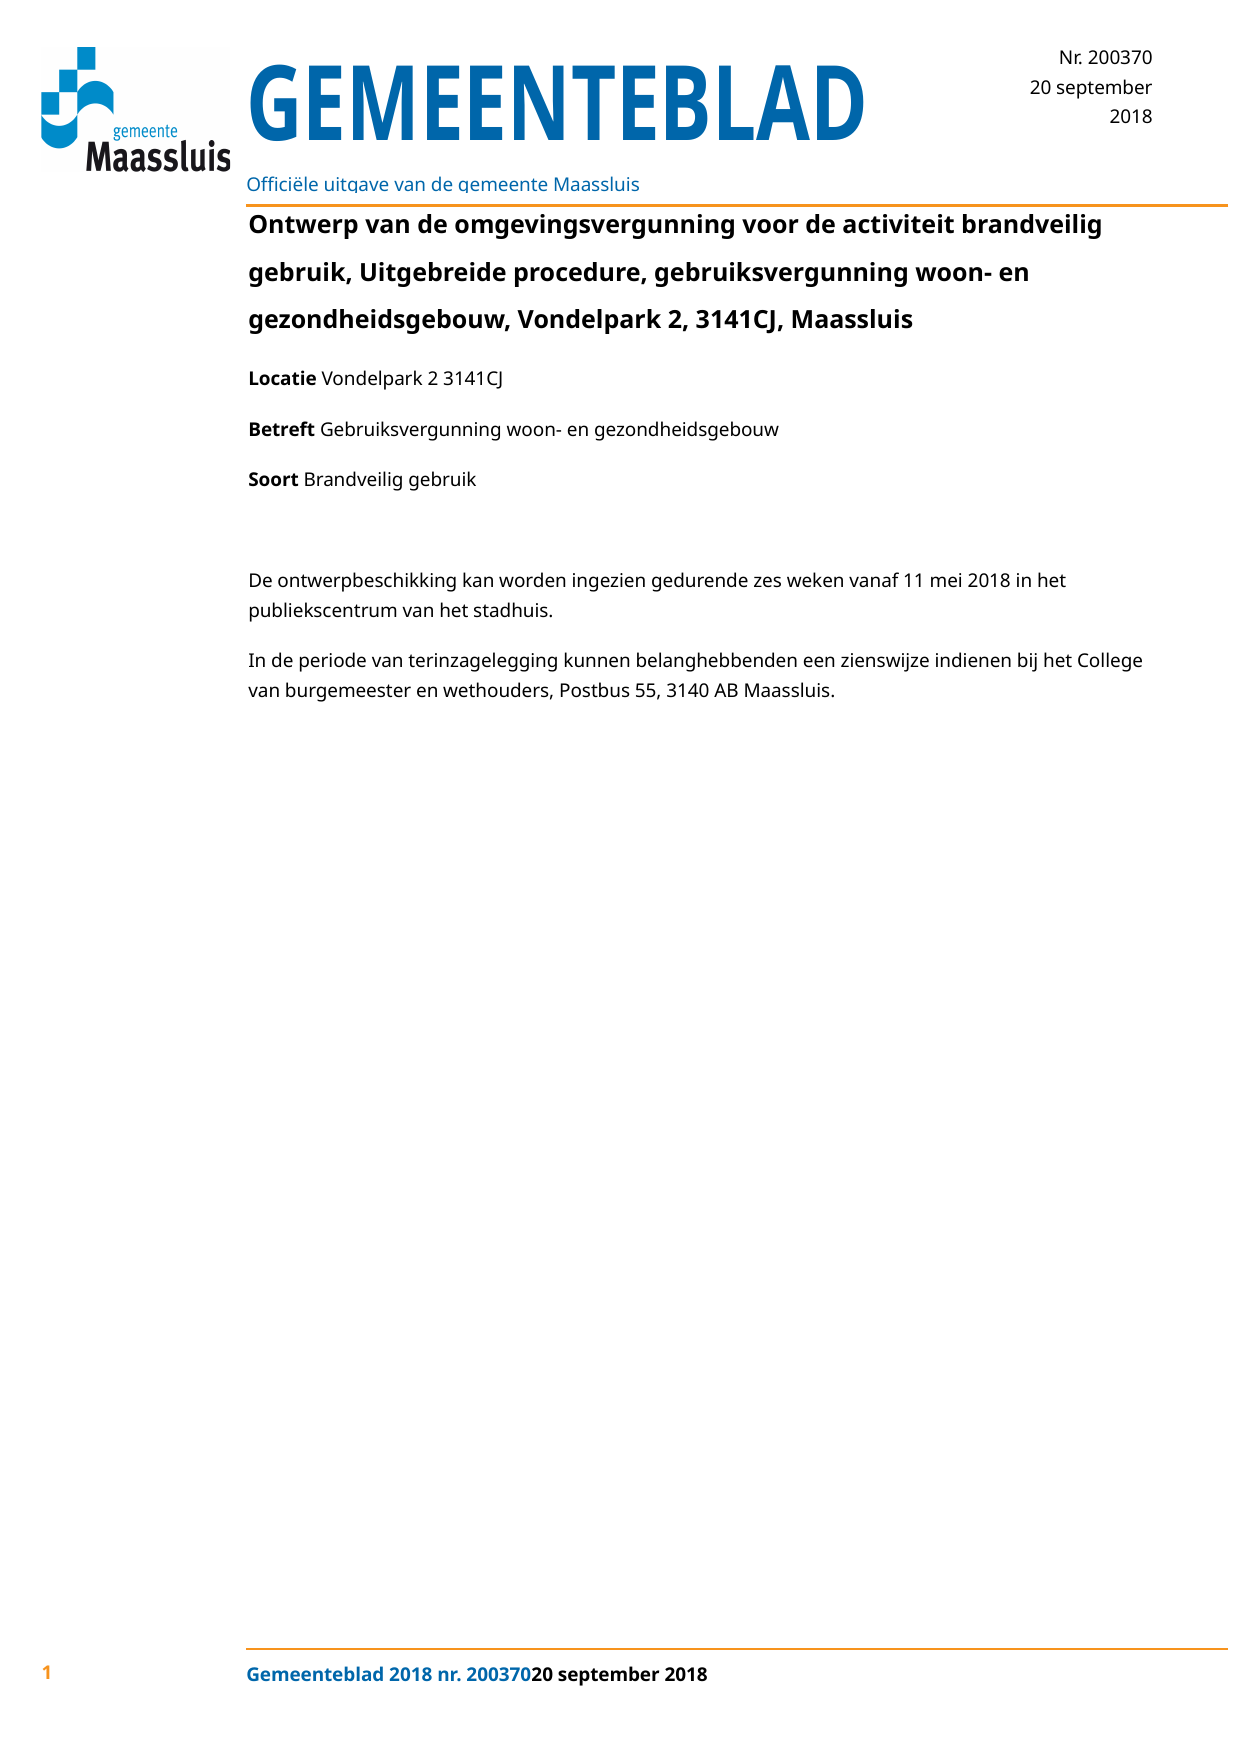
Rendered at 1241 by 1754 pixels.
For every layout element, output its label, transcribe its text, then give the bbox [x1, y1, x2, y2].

picture [41, 47, 77, 92]
picture [41, 47, 231, 172]
text Betreft Gebruiksvergunning woon- en gezondheidsgebouw [248, 416, 1152, 442]
text Locatie Vondelpark 2 3141CJ [248, 366, 1152, 391]
text Soort Brandveilig gebruik [248, 466, 1152, 492]
text De ontwerpbeschikking kan worden ingezien gedurende zes weken vanaf 11 mei 2018 in het publiekscentrum van het stadhuis. [248, 567, 1152, 622]
text Ontwerp van de omgevingsvergunning voor de activiteit brandveilig gebruik, Uitgebreide procedure, gebruiksvergunning woon- en gezondheidsgebouw, Vondelpark 2, 3141CJ, Maassluis [248, 207, 1152, 336]
text In de periode van terinzagelegging kunnen belanghebbenden een zienswijze indienen bij het College van burgemeester en wethouders, Postbus 55, 3140 AB Maassluis. [248, 647, 1152, 702]
